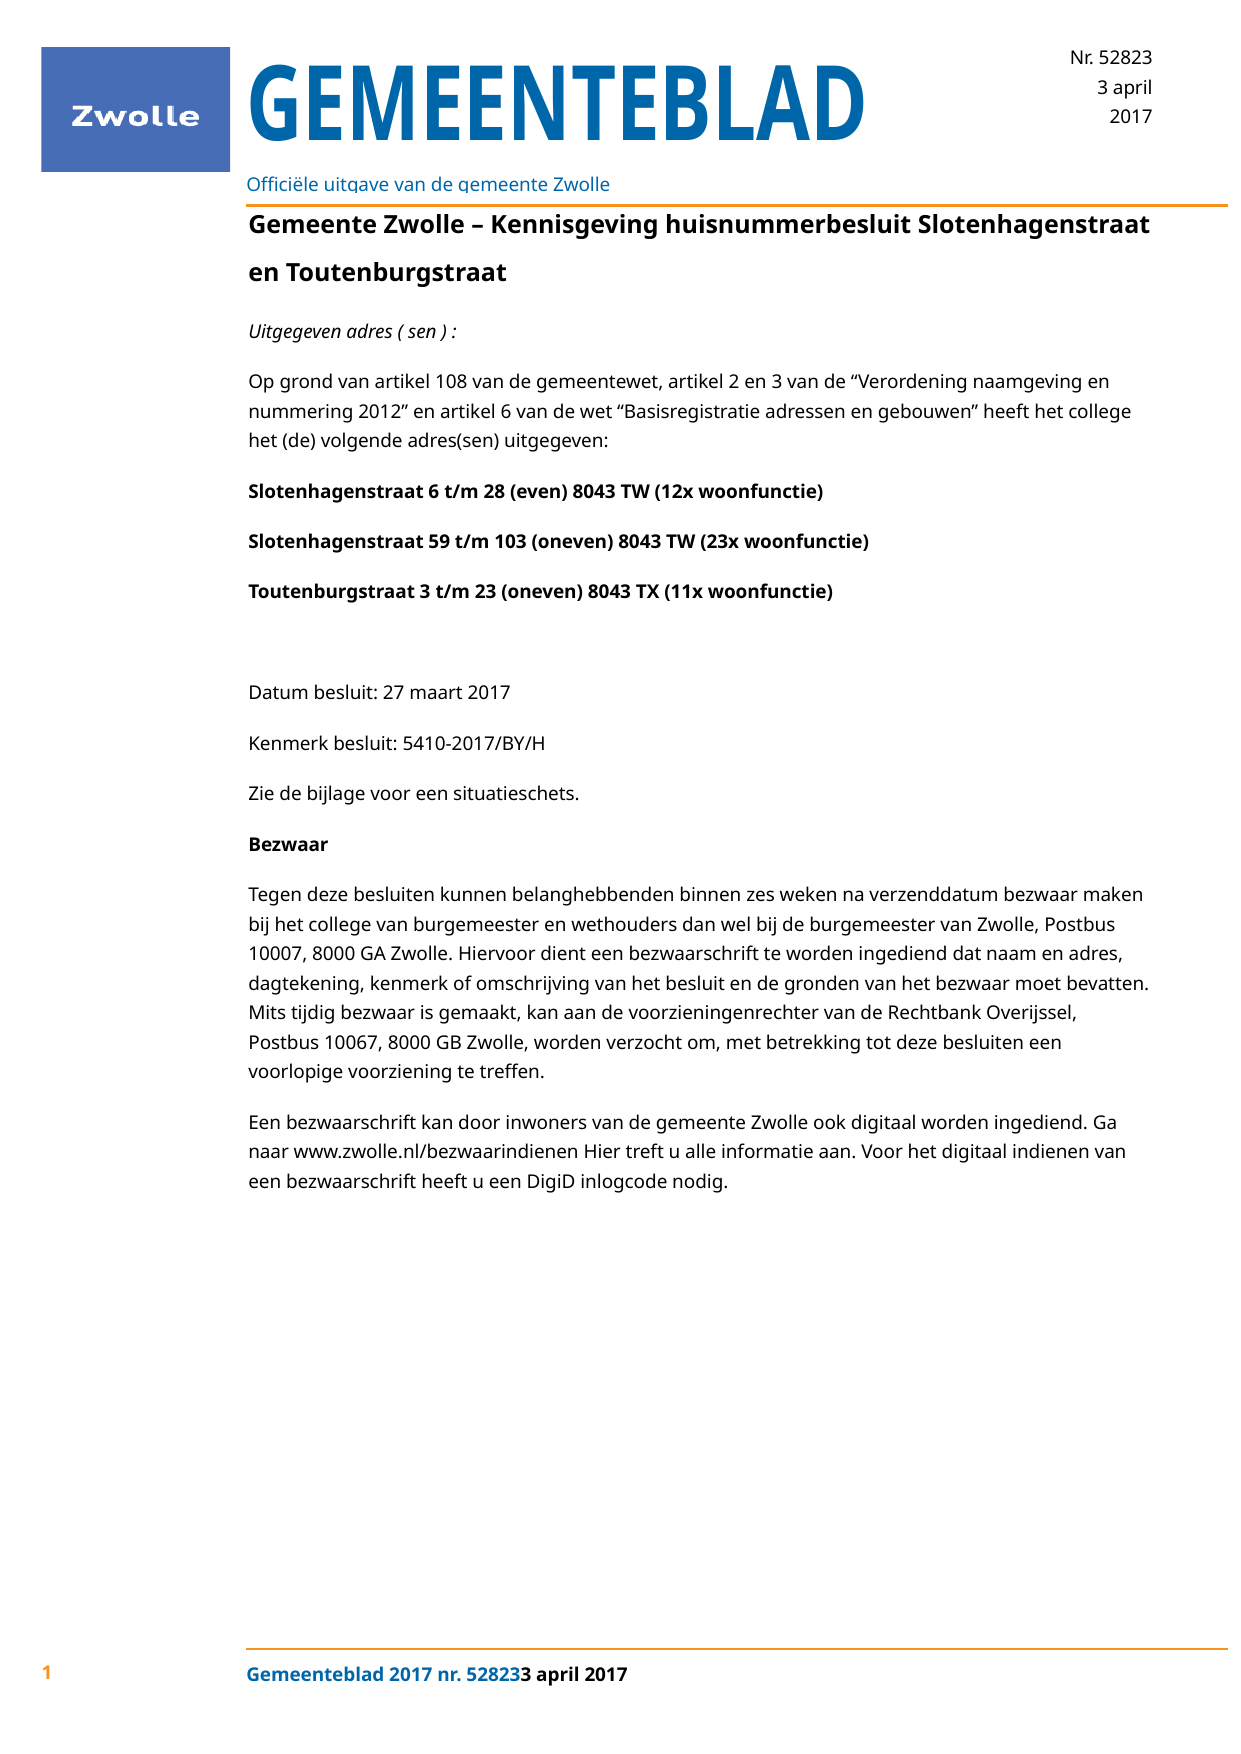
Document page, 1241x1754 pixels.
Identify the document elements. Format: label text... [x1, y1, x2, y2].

text Slotenhagenstraat 6 t/m 28 (even) 8043 TW (12x woonfunctie) [248, 478, 1152, 504]
text Slotenhagenstraat 59 t/m 103 (oneven) 8043 TW (23x woonfunctie) [248, 528, 1152, 554]
text Een bezwaarschrift kan door inwoners van de gemeente Zwolle ook digitaal worden ingediend. Ga naar www.zwolle.nl/bezwaarindienen Hier treft u alle informatie aan. Voor het digitaal indienen van een bezwaarschrift heeft u een DigiD inlogcode nodig. [248, 1109, 1152, 1194]
text Kenmerk besluit: 5410-2017/BY/H [248, 730, 1152, 756]
text Toutenburgstraat 3 t/m 23 (oneven) 8043 TX (11x woonfunctie) [248, 579, 1152, 604]
text Tegen deze besluiten kunnen belanghebbenden binnen zes weken na verzenddatum bezwaar maken bij het college van burgemeester en wethouders dan wel bij de burgemeester van Zwolle, Postbus 10007, 8000 GA Zwolle. Hiervoor dient een bezwaarschrift te worden ingediend dat naam en adres, dagtekening, kenmerk of omschrijving van het besluit en de gronden van het bezwaar moet bevatten. Mits tijdig bezwaar is gemaakt, kan aan de voorzieningenrechter van de Rechtbank Overijssel, Postbus 10067, 8000 GB Zwolle, worden verzocht om, met betrekking tot deze besluiten een voorlopige voorziening te treffen. [248, 881, 1152, 1084]
text Datum besluit: 27 maart 2017 [248, 679, 1152, 705]
text Gemeente Zwolle – Kennisgeving huisnummerbesluit Slotenhagenstraat en Toutenburgstraat [248, 207, 1152, 288]
text Uitgegeven adres ( sen ) : [248, 318, 1152, 344]
text Op grond van artikel 108 van de gemeentewet, artikel 2 en 3 van de “Verordening naamgeving en nummering 2012” en artikel 6 van de wet “Basisregistratie adressen en gebouwen” heeft het college het (de) volgende adres(sen) uitgegeven: [248, 368, 1152, 453]
text Zie de bijlage voor een situatieschets. [248, 780, 1152, 806]
text Bezwaar [248, 831, 1152, 857]
picture [41, 47, 231, 172]
